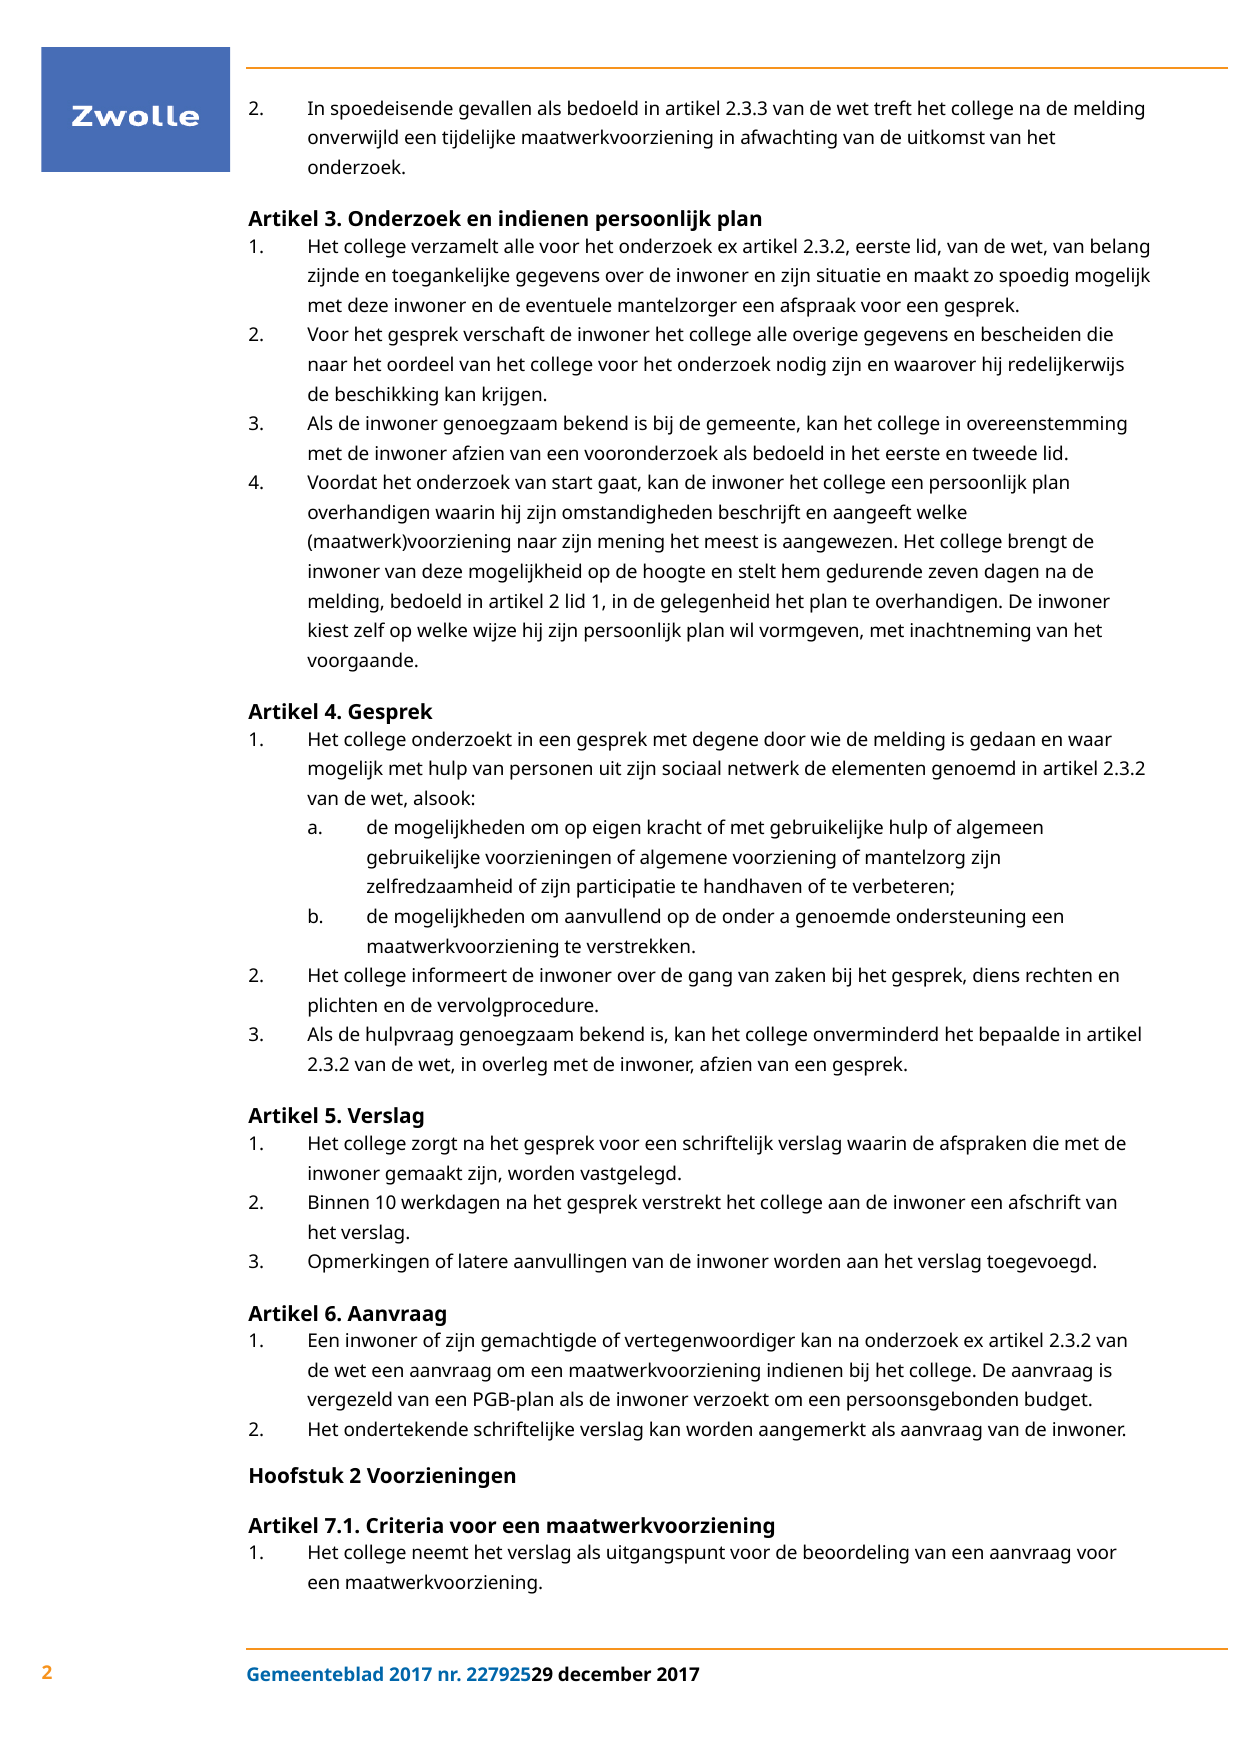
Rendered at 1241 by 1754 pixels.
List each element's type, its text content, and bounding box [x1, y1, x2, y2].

text Hoofstuk 2 Voorzieningen [248, 1462, 1152, 1490]
list Als de inwoner genoegzaam bekend is bij de gemeente, kan het college in overeenstemming met de inwoner afzien van een vooronderzoek als bedoeld in het eerste en tweede lid. [248, 410, 1152, 466]
text Artikel 4. Gesprek [248, 697, 1152, 726]
list Een inwoner of zijn gemachtigde of vertegenwoordiger kan na onderzoek ex artikel 2.3.2 van de wet een aanvraag om een maatwerkvoorziening indienen bij het college. De aanvraag is vergezeld van een PGB-plan als de inwoner verzoekt om een persoonsgebonden budget. [248, 1327, 1152, 1412]
list Het ondertekende schriftelijke verslag kan worden aangemerkt als aanvraag van de inwoner. [248, 1416, 1152, 1442]
text Artikel 7.1. Criteria voor een maatwerkvoorziening [248, 1511, 1152, 1539]
list Als de hulpvraag genoegzaam bekend is, kan het college onverminderd het bepaalde in artikel 2.3.2 van de wet, in overleg met de inwoner, afzien van een gesprek. [248, 1022, 1152, 1077]
text Artikel 5. Verslag [248, 1102, 1152, 1130]
list Binnen 10 werkdagen na het gesprek verstrekt het college aan de inwoner een afschrift van het verslag. [248, 1189, 1152, 1244]
list Voor het gesprek verschaft de inwoner het college alle overige gegevens en bescheiden die naar het oordeel van het college voor het onderzoek nodig zijn en waarover hij redelijkerwijs de beschikking kan krijgen. [248, 322, 1152, 406]
list de mogelijkheden om op eigen kracht of met gebruikelijke hulp of algemeen gebruikelijke voorzieningen of algemene voorziening of mantelzorg zijn zelfredzaamheid of zijn participatie te handhaven of te verbeteren; [307, 814, 1152, 899]
text Artikel 6. Aanvraag [248, 1299, 1152, 1327]
list Het college onderzoekt in een gesprek met degene door wie de melding is gedaan en waar mogelijk met hulp van personen uit zijn sociaal netwerk de elementen genoemd in artikel 2.3.2 van de wet, alsook: [248, 726, 1152, 811]
list In spoedeisende gevallen als bedoeld in artikel 2.3.3 van de wet treft het college na de melding onverwijld een tijdelijke maatwerkvoorziening in afwachting van de uitkomst van het onderzoek. [248, 95, 1152, 180]
list Voordat het onderzoek van start gaat, kan de inwoner het college een persoonlijk plan overhandigen waarin hij zijn omstandigheden beschrijft en aangeeft welke (maatwerk)voorziening naar zijn mening het meest is aangewezen. Het college brengt de inwoner van deze mogelijkheid op de hoogte en stelt hem gedurende zeven dagen na de melding, bedoeld in artikel 2 lid 1, in de gelegenheid het plan te overhandigen. De inwoner kiest zelf op welke wijze hij zijn persoonlijk plan wil vormgeven, met inachtneming van het voorgaande. [248, 469, 1152, 673]
list Het college verzamelt alle voor het onderzoek ex artikel 2.3.2, eerste lid, van de wet, van belang zijnde en toegankelijke gegevens over de inwoner en zijn situatie en maakt zo spoedig mogelijk met deze inwoner en de eventuele mantelzorger een afspraak voor een gesprek. [248, 233, 1152, 318]
list Het college informeert de inwoner over de gang van zaken bij het gesprek, diens rechten en plichten en de vervolgprocedure. [248, 962, 1152, 1018]
list Het college zorgt na het gesprek voor een schriftelijk verslag waarin de afspraken die met de inwoner gemaakt zijn, worden vastgelegd. [248, 1130, 1152, 1185]
list de mogelijkheden om aanvullend op de onder a genoemde ondersteuning een maatwerkvoorziening te verstrekken. [307, 903, 1152, 959]
list Opmerkingen of latere aanvullingen van de inwoner worden aan het verslag toegevoegd. [248, 1248, 1152, 1274]
list Het college neemt het verslag als uitgangspunt voor de beoordeling van een aanvraag voor een maatwerkvoorziening. [248, 1539, 1152, 1595]
picture [41, 47, 231, 172]
text Artikel 3. Onderzoek en indienen persoonlijk plan [248, 204, 1152, 233]
